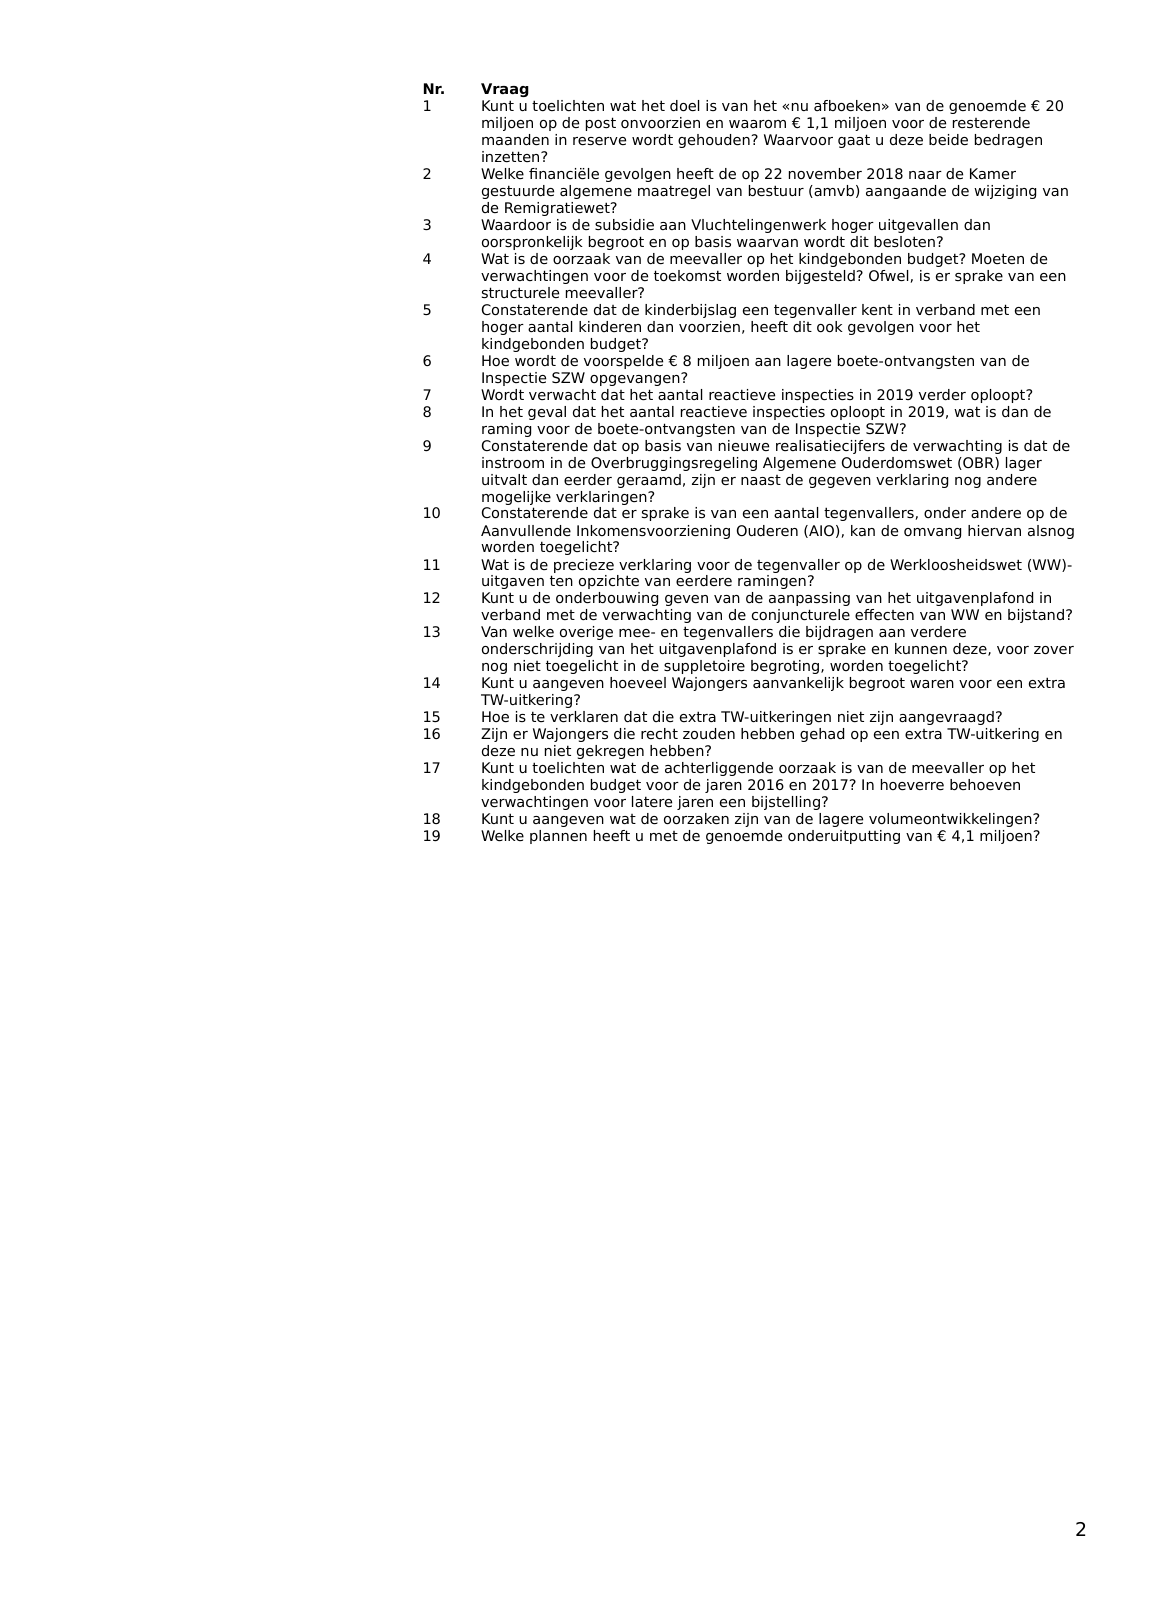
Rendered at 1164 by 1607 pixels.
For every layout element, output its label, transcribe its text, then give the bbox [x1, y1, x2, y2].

table_cell 16 [422, 726, 475, 760]
table_cell 15 [422, 709, 475, 726]
table_cell 11 [422, 556, 475, 590]
table_cell 4 [422, 251, 475, 302]
table_cell 3 [422, 217, 475, 251]
table_cell Wat is de oorzaak van de meevaller op het kindgebonden budget? Moeten de verwachtingen voor de toekomst worden bijgesteld? Ofwel, is er sprake van een structurele meevaller? [475, 251, 1087, 302]
table_cell 17 [422, 760, 475, 811]
table_cell 12 [422, 590, 475, 624]
table_cell 7 [422, 387, 475, 403]
table_cell Kunt u toelichten wat de achterliggende oorzaak is van de meevaller op het kindgebonden budget voor de jaren 2016 en 2017? In hoeverre behoeven verwachtingen voor latere jaren een bijstelling? [475, 760, 1087, 811]
table_cell Welke financiële gevolgen heeft de op 22 november 2018 naar de Kamer gestuurde algemene maatregel van bestuur (amvb) aangaande de wijziging van de Remigratiewet? [475, 166, 1087, 217]
table_cell Wat is de precieze verklaring voor de tegenvaller op de Werkloosheidswet (WW)-uitgaven ten opzichte van eerdere ramingen? [475, 556, 1087, 590]
table_cell 5 [422, 302, 475, 353]
table_cell Kunt u de onderbouwing geven van de aanpassing van het uitgavenplafond in verband met de verwachting van de conjuncturele effecten van WW en bijstand? [475, 590, 1087, 624]
table_cell Constaterende dat op basis van nieuwe realisatiecijfers de verwachting is dat de instroom in de Overbruggingsregeling Algemene Ouderdomswet (OBR) lager uitvalt dan eerder geraamd, zijn er naast de gegeven verklaring nog andere mogelijke verklaringen? [475, 438, 1087, 505]
table_cell 13 [422, 624, 475, 675]
table_cell 8 [422, 404, 475, 437]
table_cell Waardoor is de subsidie aan Vluchtelingenwerk hoger uitgevallen dan oorspronkelijk begroot en op basis waarvan wordt dit besloten? [475, 217, 1087, 251]
table_cell Hoe wordt de voorspelde € 8 miljoen aan lagere boete-ontvangsten van de Inspectie SZW opgevangen? [475, 353, 1087, 387]
table_cell 19 [422, 828, 475, 845]
table_cell Kunt u aangeven hoeveel Wajongers aanvankelijk begroot waren voor een extra TW-uitkering? [475, 675, 1087, 709]
table_cell Welke plannen heeft u met de genoemde onderuitputting van € 4,1 miljoen? [475, 828, 1087, 845]
table_cell 14 [422, 675, 475, 709]
table_cell 9 [422, 438, 475, 505]
table_cell Constaterende dat de kinderbijslag een tegenvaller kent in verband met een hoger aantal kinderen dan voorzien, heeft dit ook gevolgen voor het kindgebonden budget? [475, 302, 1087, 353]
table_header Nr. [422, 81, 475, 98]
table_cell Constaterende dat er sprake is van een aantal tegenvallers, onder andere op de Aanvullende Inkomensvoorziening Ouderen (AIO), kan de omvang hiervan alsnog worden toegelicht? [475, 505, 1087, 556]
table_cell 18 [422, 811, 475, 828]
table_cell 2 [422, 166, 475, 217]
table_cell Hoe is te verklaren dat die extra TW-uitkeringen niet zijn aangevraagd? [475, 709, 1087, 726]
table_cell Wordt verwacht dat het aantal reactieve inspecties in 2019 verder oploopt? [475, 387, 1087, 403]
table_cell 10 [422, 505, 475, 556]
table_header Vraag [475, 81, 1087, 98]
table_cell Zijn er Wajongers die recht zouden hebben gehad op een extra TW-uitkering en deze nu niet gekregen hebben? [475, 726, 1087, 760]
table_cell Kunt u toelichten wat het doel is van het «nu afboeken» van de genoemde € 20 miljoen op de post onvoorzien en waarom € 1,1 miljoen voor de resterende maanden in reserve wordt gehouden? Waarvoor gaat u deze beide bedragen inzetten? [475, 98, 1087, 166]
table_cell In het geval dat het aantal reactieve inspecties oploopt in 2019, wat is dan de raming voor de boete-ontvangsten van de Inspectie SZW? [475, 404, 1087, 437]
table_cell Kunt u aangeven wat de oorzaken zijn van de lagere volumeontwikkelingen? [475, 811, 1087, 828]
table_cell 1 [422, 98, 475, 166]
table_cell 6 [422, 353, 475, 387]
table_cell Van welke overige mee- en tegenvallers die bijdragen aan verdere onderschrijding van het uitgavenplafond is er sprake en kunnen deze, voor zover nog niet toegelicht in de suppletoire begroting, worden toegelicht? [475, 624, 1087, 675]
